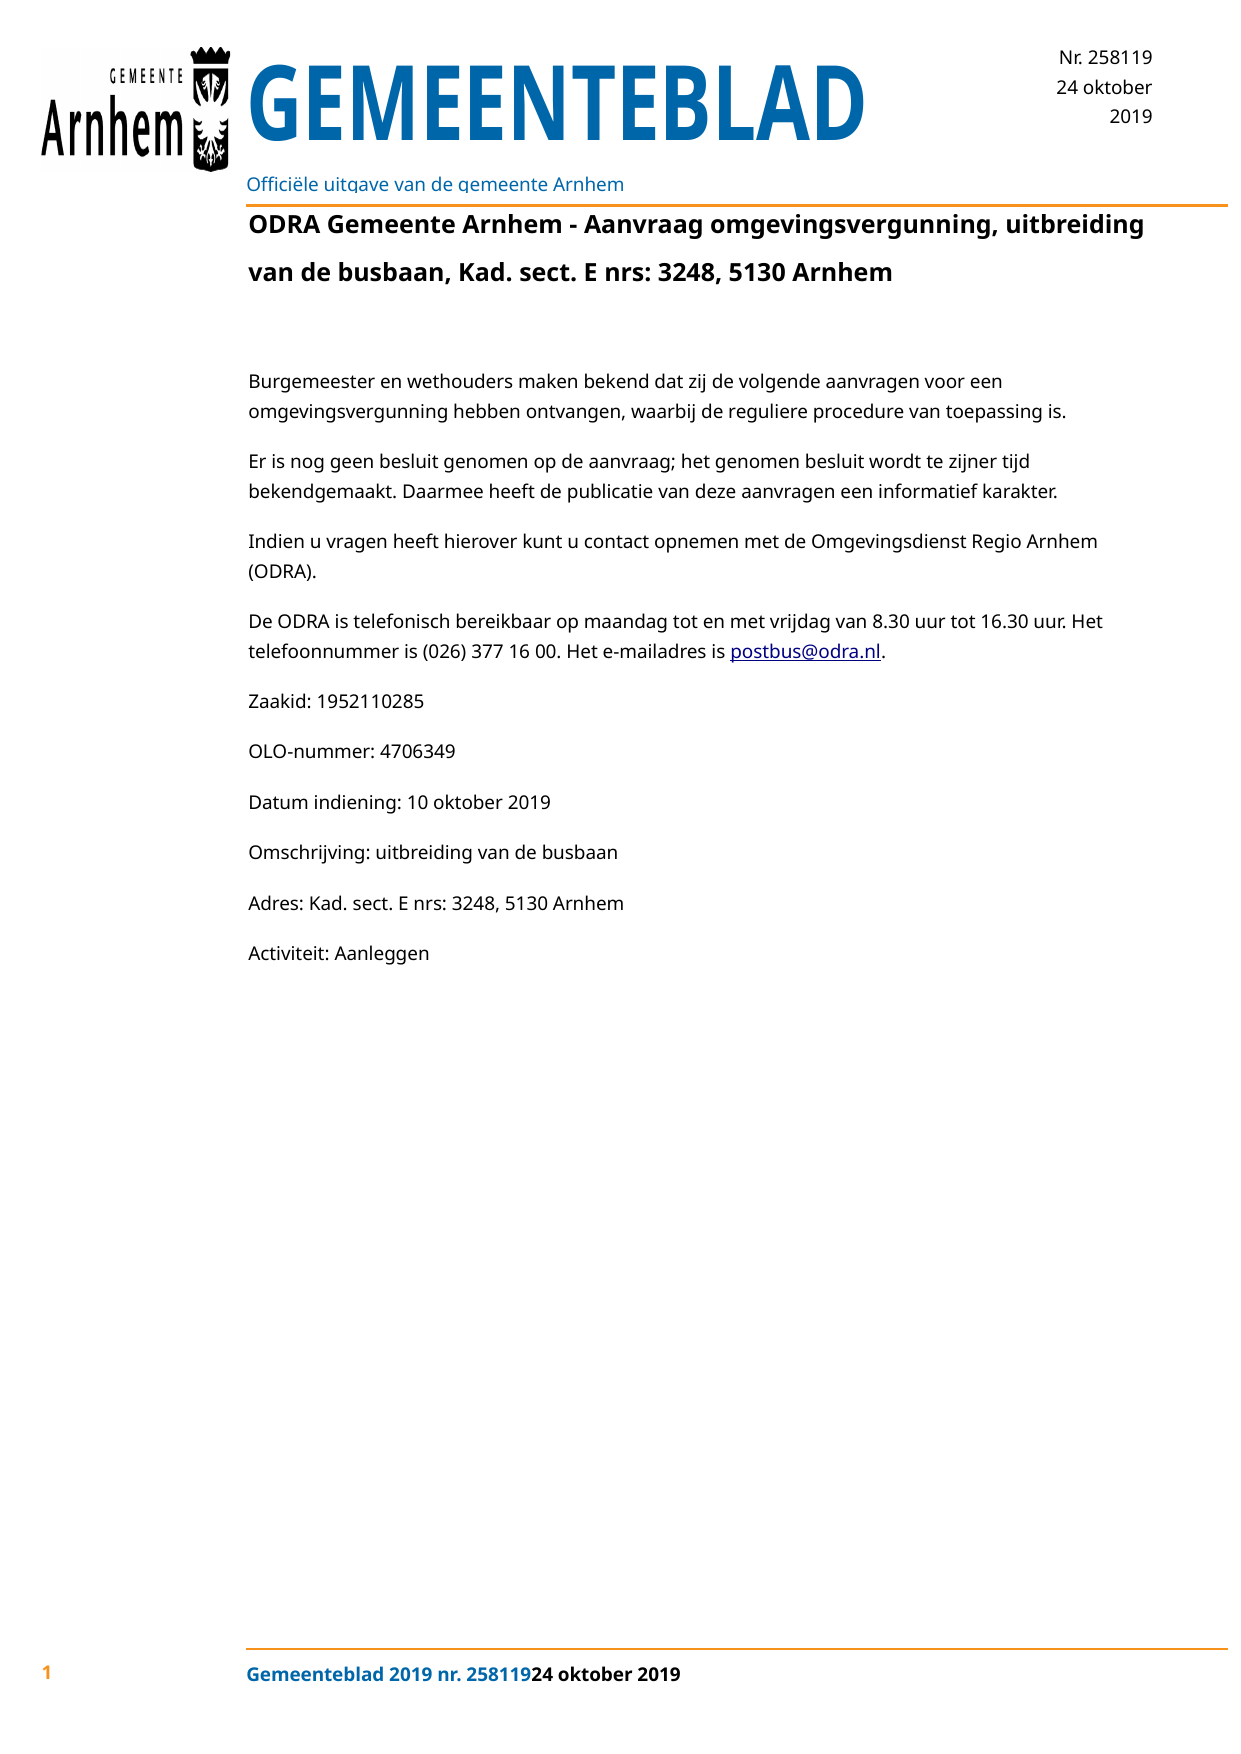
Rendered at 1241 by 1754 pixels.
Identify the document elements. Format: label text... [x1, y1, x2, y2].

text Er is nog geen besluit genomen op de aanvraag; het genomen besluit wordt te zijner tijd bekendgemaakt. Daarmee heeft de publicatie van deze aanvragen een informatief karakter. [248, 448, 1152, 504]
text Burgemeester en wethouders maken bekend dat zij de volgende aanvragen voor een omgevingsvergunning hebben ontvangen, waarbij de reguliere procedure van toepassing is. [248, 368, 1152, 424]
text Zaakid: 1952110285 [248, 688, 1152, 714]
text Indien u vragen heeft hierover kunt u contact opnemen met de Omgevingsdienst Regio Arnhem (ODRA). [248, 528, 1152, 584]
text Adres: Kad. sect. E nrs: 3248, 5130 Arnhem [248, 890, 1152, 916]
picture [41, 47, 231, 172]
text ODRA Gemeente Arnhem - Aanvraag omgevingsvergunning, uitbreiding van de busbaan, Kad. sect. E nrs: 3248, 5130 Arnhem [248, 207, 1152, 288]
text Datum indiening: 10 oktober 2019 [248, 789, 1152, 815]
text De ODRA is telefonisch bereikbaar op maandag tot en met vrijdag van 8.30 uur tot 16.30 uur. Het telefoonnummer is (026) 377 16 00. Het e-mailadres is postbus@odra.nl. [248, 608, 1152, 664]
text Omschrijving: uitbreiding van de busbaan [248, 839, 1152, 865]
text OLO-nummer: 4706349 [248, 739, 1152, 764]
text Activiteit: Aanleggen [248, 940, 1152, 966]
